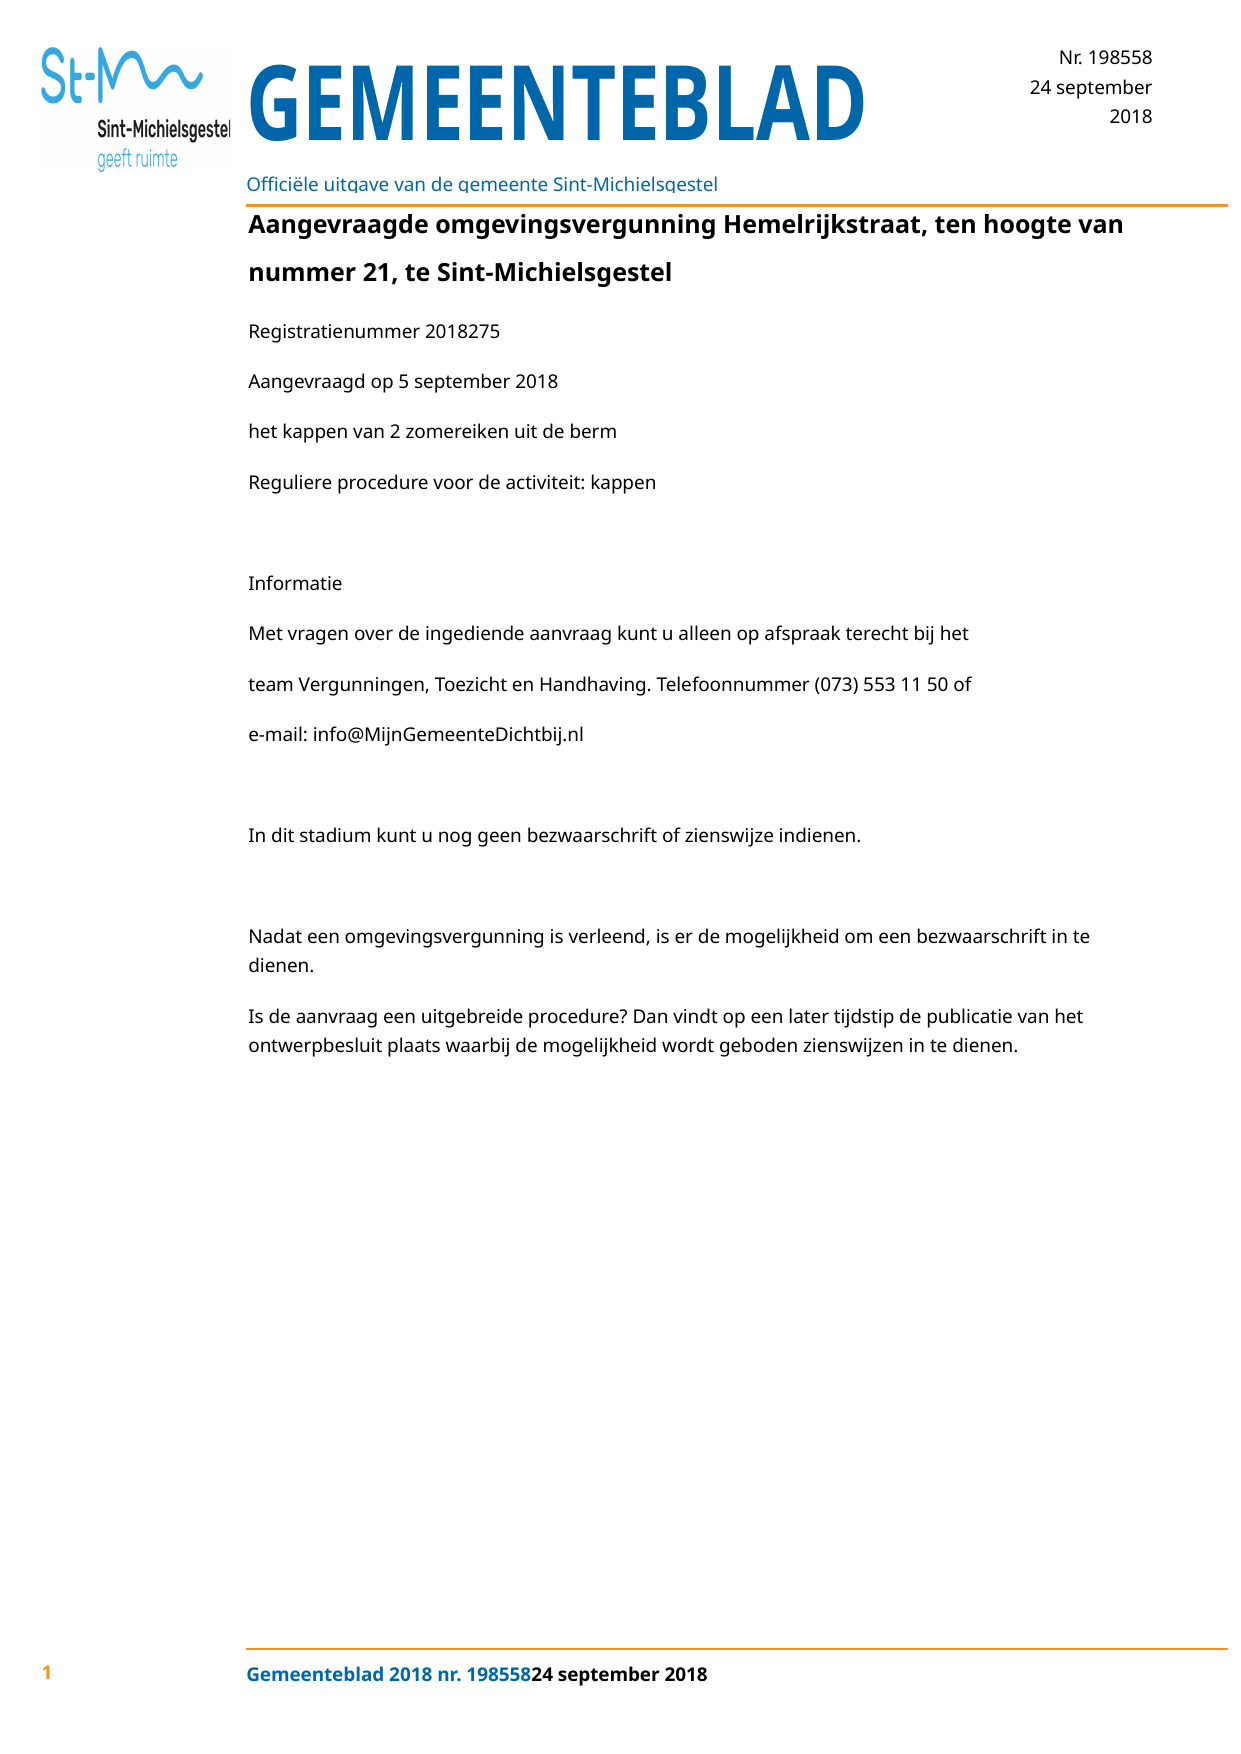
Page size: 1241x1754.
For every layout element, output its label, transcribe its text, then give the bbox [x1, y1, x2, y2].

text Informatie [248, 570, 1152, 596]
text team Vergunningen, Toezicht en Handhaving. Telefoonnummer (073) 553 11 50 of [248, 671, 1152, 697]
text Aangevraagde omgevingsvergunning Hemelrijkstraat, ten hoogte van nummer 21, te Sint-Michielsgestel [248, 207, 1152, 288]
text Nadat een omgevingsvergunning is verleend, is er de mogelijkheid om een bezwaarschrift in te dienen. [248, 923, 1152, 978]
text Met vragen over de ingediende aanvraag kunt u alleen op afspraak terecht bij het [248, 620, 1152, 646]
text In dit stadium kunt u nog geen bezwaarschrift of zienswijze indienen. [248, 822, 1152, 848]
text het kappen van 2 zomereiken uit de berm [248, 419, 1152, 444]
text Registratienummer 2018275 [248, 318, 1152, 344]
text Reguliere procedure voor de activiteit: kappen [248, 469, 1152, 495]
text Is de aanvraag een uitgebreide procedure? Dan vindt op een later tijdstip de publicatie van het ontwerpbesluit plaats waarbij de mogelijkheid wordt geboden zienswijzen in te dienen. [248, 1003, 1152, 1058]
text e-mail: info@MijnGemeenteDichtbij.nl [248, 721, 1152, 747]
picture [41, 47, 231, 172]
text Aangevraagd op 5 september 2018 [248, 368, 1152, 394]
